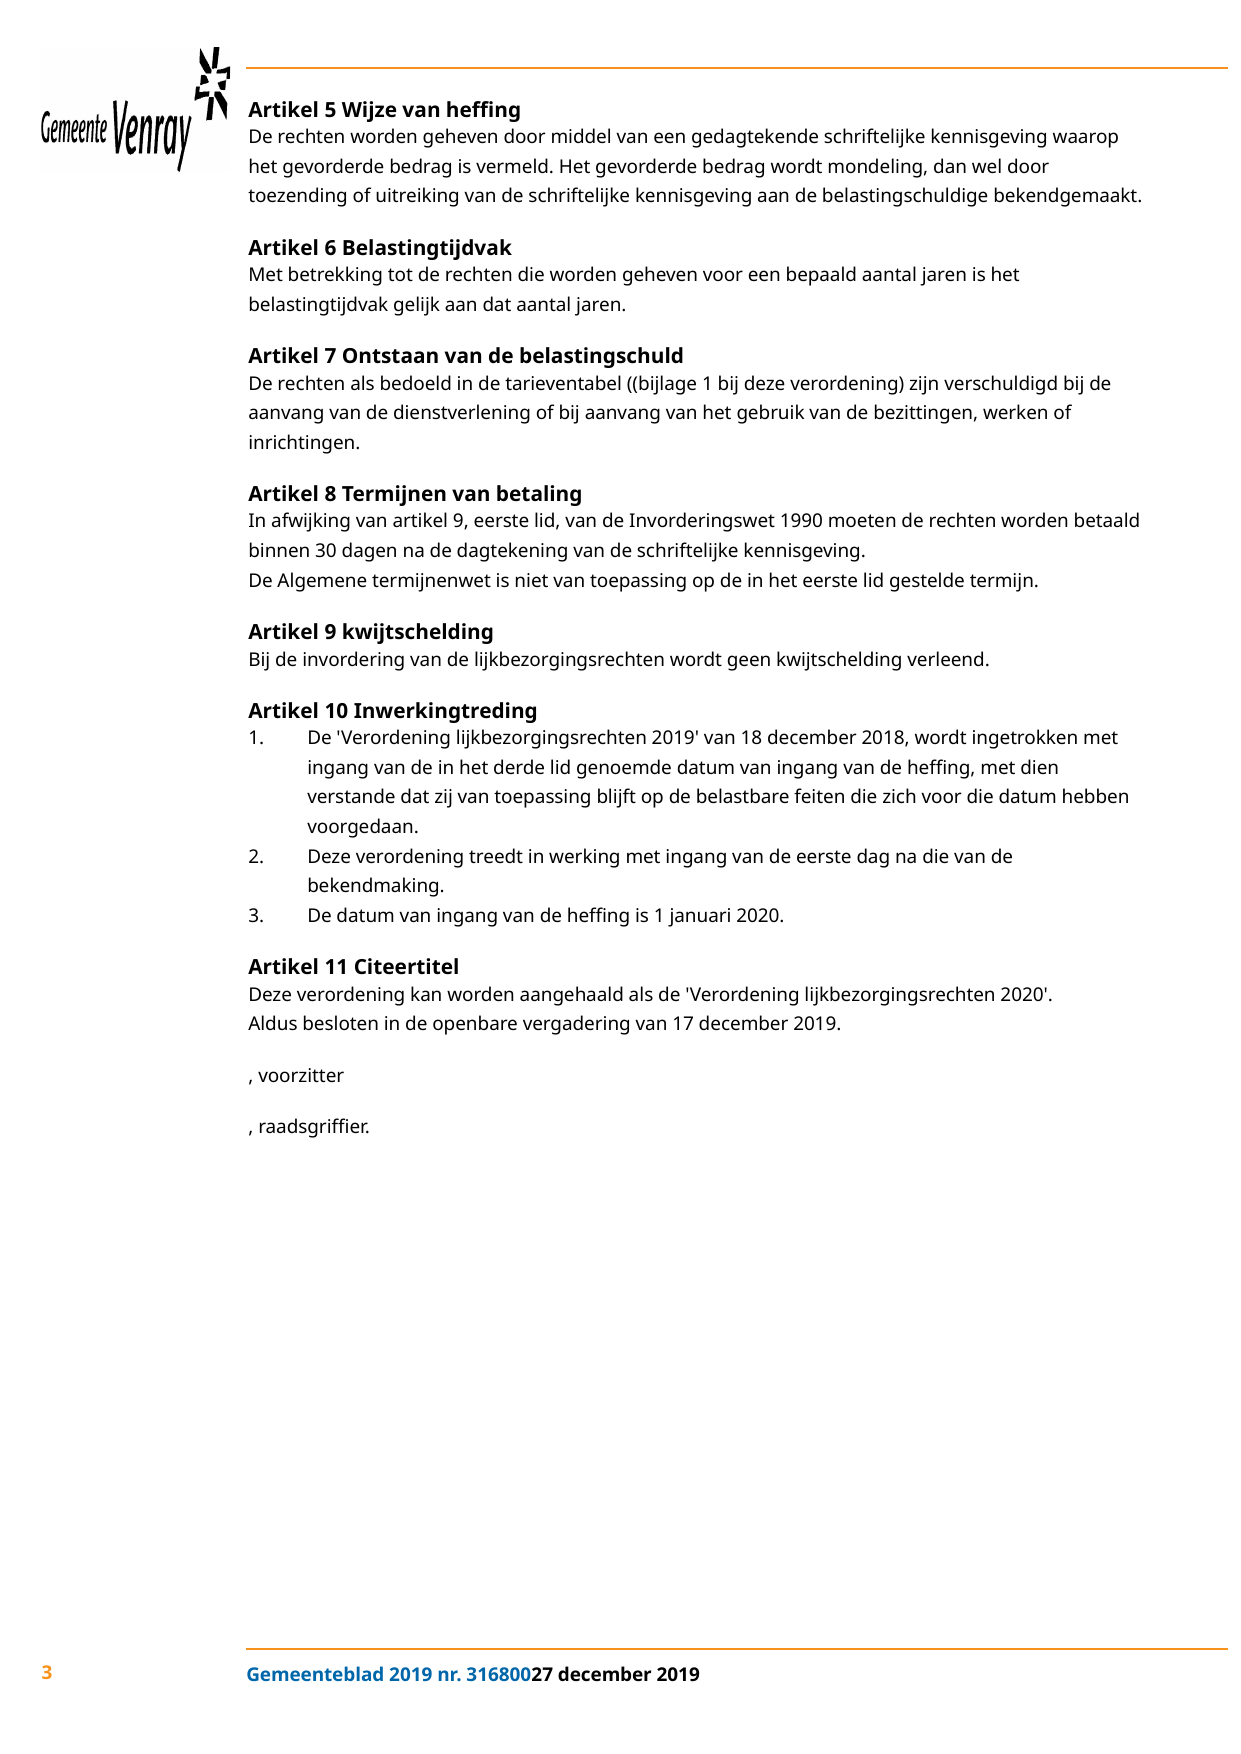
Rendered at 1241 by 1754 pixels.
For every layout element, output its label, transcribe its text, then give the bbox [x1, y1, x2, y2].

list De 'Verordening lijkbezorgingsrechten 2019' van 18 december 2018, wordt ingetrokken met ingang van de in het derde lid genoemde datum van ingang van de heffing, met dien verstande dat zij van toepassing blijft op de belastbare feiten die zich voor die datum hebben voorgedaan. [248, 724, 1152, 839]
text De Algemene termijnenwet is niet van toepassing op de in het eerste lid gestelde termijn. [248, 567, 1152, 593]
text Artikel 5 Wijze van heffing [248, 95, 1152, 123]
text , voorzitter [248, 1062, 1152, 1088]
text Met betrekking tot de rechten die worden geheven voor een bepaald aantal jaren is het belastingtijdvak gelijk aan dat aantal jaren. [248, 261, 1152, 317]
text De rechten als bedoeld in de tarieventabel ((bijlage 1 bij deze verordening) zijn verschuldigd bij de aanvang van de dienstverlening of bij aanvang van het gebruik van de bezittingen, werken of inrichtingen. [248, 370, 1152, 454]
list Deze verordening treedt in werking met ingang van de eerste dag na die van de bekendmaking. [248, 843, 1152, 898]
text Artikel 9 kwijtschelding [248, 617, 1152, 646]
text Artikel 8 Termijnen van betaling [248, 479, 1152, 508]
text Deze verordening kan worden aangehaald als de 'Verordening lijkbezorgingsrechten 2020'. [248, 981, 1152, 1007]
text Artikel 7 Ontstaan van de belastingschuld [248, 341, 1152, 370]
list De datum van ingang van de heffing is 1 januari 2020. [248, 902, 1152, 928]
text De rechten worden geheven door middel van een gedagtekende schriftelijke kennisgeving waarop het gevorderde bedrag is vermeld. Het gevorderde bedrag wordt mondeling, dan wel door toezending of uitreiking van de schriftelijke kennisgeving aan de belastingschuldige bekendgemaakt. [248, 123, 1152, 208]
picture [41, 47, 231, 172]
text Aldus besloten in de openbare vergadering van 17 december 2019. [248, 1011, 1152, 1036]
text Artikel 11 Citeertitel [248, 952, 1152, 981]
text Artikel 6 Belastingtijdvak [248, 233, 1152, 261]
text , raadsgriffier. [248, 1113, 1152, 1139]
text Bij de invordering van de lijkbezorgingsrechten wordt geen kwijtschelding verleend. [248, 646, 1152, 671]
text In afwijking van artikel 9, eerste lid, van de Invorderingswet 1990 moeten de rechten worden betaald binnen 30 dagen na de dagtekening van de schriftelijke kennisgeving. [248, 508, 1152, 563]
text Artikel 10 Inwerkingtreding [248, 696, 1152, 724]
